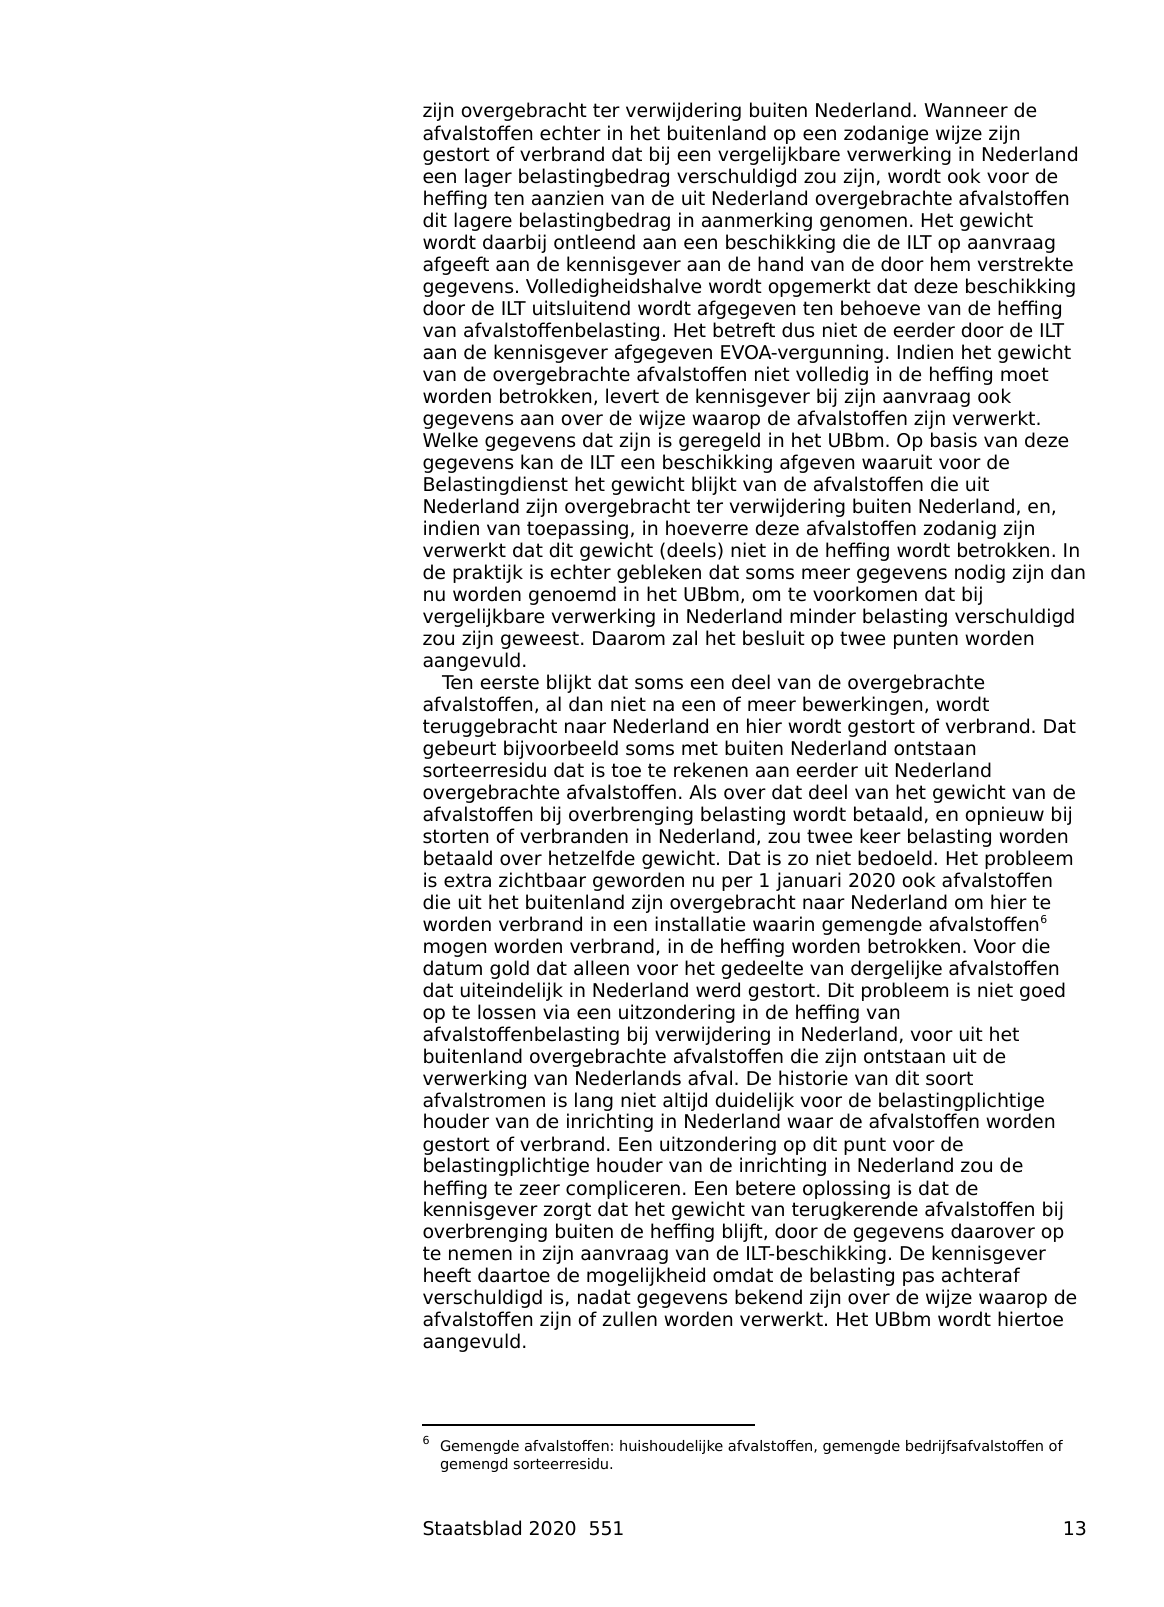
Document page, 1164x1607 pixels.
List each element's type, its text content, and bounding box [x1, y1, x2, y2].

text Ten eerste blijkt dat soms een deel van de overgebrachte afvalstoffen, al dan niet na een of meer bewerkingen, wordt teruggebracht naar Nederland en hier wordt gestort of verbrand. Dat gebeurt bijvoorbeeld soms met buiten Nederland ontstaan sorteerresidu dat is toe te rekenen aan eerder uit Nederland overgebrachte afvalstoffen. Als over dat deel van het gewicht van de afvalstoffen bij overbrenging belasting wordt betaald, en opnieuw bij storten of verbranden in Nederland, zou twee keer belasting worden betaald over hetzelfde gewicht. Dat is zo niet bedoeld. Het probleem is extra zichtbaar geworden nu per 1 januari 2020 ook afvalstoffen die uit het buitenland zijn overgebracht naar Nederland om hier te worden verbrand in een installatie waarin gemengde afvalstoffen mogen worden verbrand, in de heffing worden betrokken. Voor die datum gold dat alleen voor het gedeelte van dergelijke afvalstoffen dat uiteindelijk in Nederland werd gestort. Dit probleem is niet goed op te lossen via een uitzondering in de heffing van afvalstoffenbelasting bij verwijdering in Nederland, voor uit het buitenland overgebrachte afvalstoffen die zijn ontstaan uit de verwerking van Nederlands afval. De historie van dit soort afvalstromen is lang niet altijd duidelijk voor de belastingplichtige houder van de inrichting in Nederland waar de afvalstoffen worden gestort of verbrand. Een uitzondering op dit punt voor de belastingplichtige houder van de inrichting in Nederland zou de heffing te zeer compliceren. Een betere oplossing is dat de kennisgever zorgt dat het gewicht van terugkerende afvalstoffen bij overbrenging buiten de heffing blijft, door de gegevens daarover op te nemen in zijn aanvraag van de ILT-beschikking. De kennisgever heeft daartoe de mogelijkheid omdat de belasting pas achteraf verschuldigd is, nadat gegevens bekend zijn over de wijze waarop de afvalstoffen zijn of zullen worden verwerkt. Het UBbm wordt hiertoe aangevuld. [422, 672, 1087, 1353]
text zijn overgebracht ter verwijdering buiten Nederland. Wanneer de afvalstoffen echter in het buitenland op een zodanige wijze zijn gestort of verbrand dat bij een vergelijkbare verwerking in Nederland een lager belastingbedrag verschuldigd zou zijn, wordt ook voor de heffing ten aanzien van de uit Nederland overgebrachte afvalstoffen dit lagere belastingbedrag in aanmerking genomen. Het gewicht wordt daarbij ontleend aan een beschikking die de ILT op aanvraag afgeeft aan de kennisgever aan de hand van de door hem verstrekte gegevens. Volledigheidshalve wordt opgemerkt dat deze beschikking door de ILT uitsluitend wordt afgegeven ten behoeve van de heffing van afvalstoffenbelasting. Het betreft dus niet de eerder door de ILT aan de kennisgever afgegeven EVOA-vergunning. Indien het gewicht van de overgebrachte afvalstoffen niet volledig in de heffing moet worden betrokken, levert de kennisgever bij zijn aanvraag ook gegevens aan over de wijze waarop de afvalstoffen zijn verwerkt. Welke gegevens dat zijn is geregeld in het UBbm. Op basis van deze gegevens kan de ILT een beschikking afgeven waaruit voor de Belastingdienst het gewicht blijkt van de afvalstoffen die uit Nederland zijn overgebracht ter verwijdering buiten Nederland, en, indien van toepassing, in hoeverre deze afvalstoffen zodanig zijn verwerkt dat dit gewicht (deels) niet in de heffing wordt betrokken. In de praktijk is echter gebleken dat soms meer gegevens nodig zijn dan nu worden genoemd in het UBbm, om te voorkomen dat bij vergelijkbare verwerking in Nederland minder belasting verschuldigd zou zijn geweest. Daarom zal het besluit op twee punten worden aangevuld. [422, 100, 1087, 672]
text Gemengde afvalstoffen: huishoudelijke afvalstoffen, gemengde bedrijfsafvalstoffen of gemengd sorteerresidu. [422, 1434, 1087, 1473]
